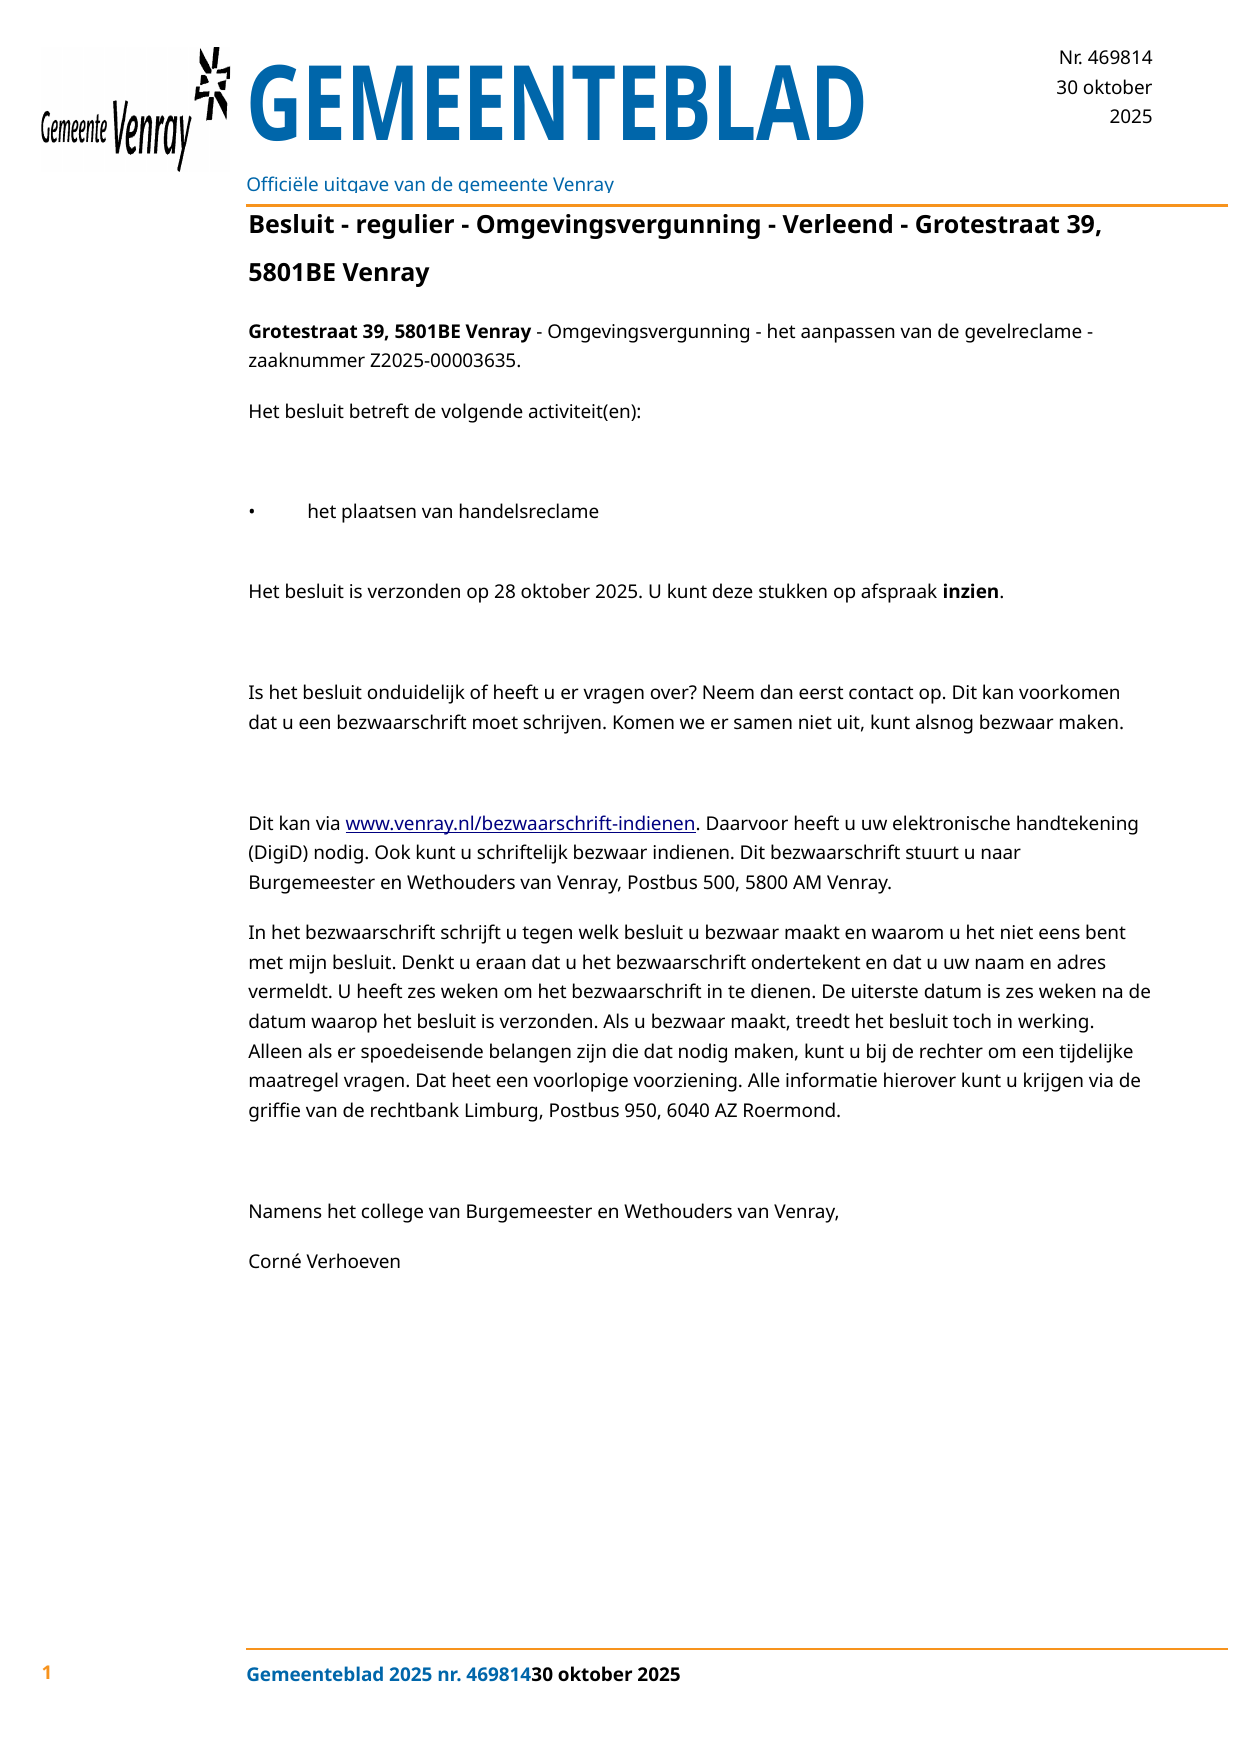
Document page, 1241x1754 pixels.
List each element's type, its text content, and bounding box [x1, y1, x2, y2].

text Is het besluit onduidelijk of heeft u er vragen over? Neem dan eerst contact op. Dit kan voorkomen dat u een bezwaarschrift moet schrijven. Komen we er samen niet uit, kunt alsnog bezwaar maken. [248, 679, 1152, 735]
text Namens het college van Burgemeester en Wethouders van Venray, [248, 1198, 1152, 1224]
text Het besluit betreft de volgende activiteit(en): [248, 398, 1152, 424]
text Dit kan via www.venray.nl/bezwaarschrift-indienen. Daarvoor heeft u uw elektronische handtekening (DigiD) nodig. Ook kunt u schriftelijk bezwaar indienen. Dit bezwaarschrift stuurt u naar Burgemeester en Wethouders van Venray, Postbus 500, 5800 AM Venray. [248, 810, 1152, 895]
picture [41, 47, 231, 172]
text Besluit - regulier - Omgevingsvergunning - Verleend - Grotestraat 39, 5801BE Venray [248, 207, 1152, 288]
text In het bezwaarschrift schrijft u tegen welk besluit u bezwaar maakt en waarom u het niet eens bent met mijn besluit. Denkt u eraan dat u het bezwaarschrift ondertekent en dat u uw naam en adres vermeldt. U heeft zes weken om het bezwaarschrift in te dienen. De uiterste datum is zes weken na de datum waarop het besluit is verzonden. Als u bezwaar maakt, treedt het besluit toch in werking. Alleen als er spoedeisende belangen zijn die dat nodig maken, kunt u bij de rechter om een tijdelijke maatregel vragen. Dat heet een voorlopige voorziening. Alle informatie hierover kunt u krijgen via de griffie van de rechtbank Limburg, Postbus 950, 6040 AZ Roermond. [248, 919, 1152, 1123]
text Grotestraat 39, 5801BE Venray - Omgevingsvergunning - het aanpassen van de gevelreclame - zaaknummer Z2025-00003635. [248, 318, 1152, 373]
list het plaatsen van handelsreclame [248, 499, 1152, 524]
text Het besluit is verzonden op 28 oktober 2025. U kunt deze stukken op afspraak inzien. [248, 579, 1152, 604]
text Corné Verhoeven [248, 1248, 1152, 1274]
